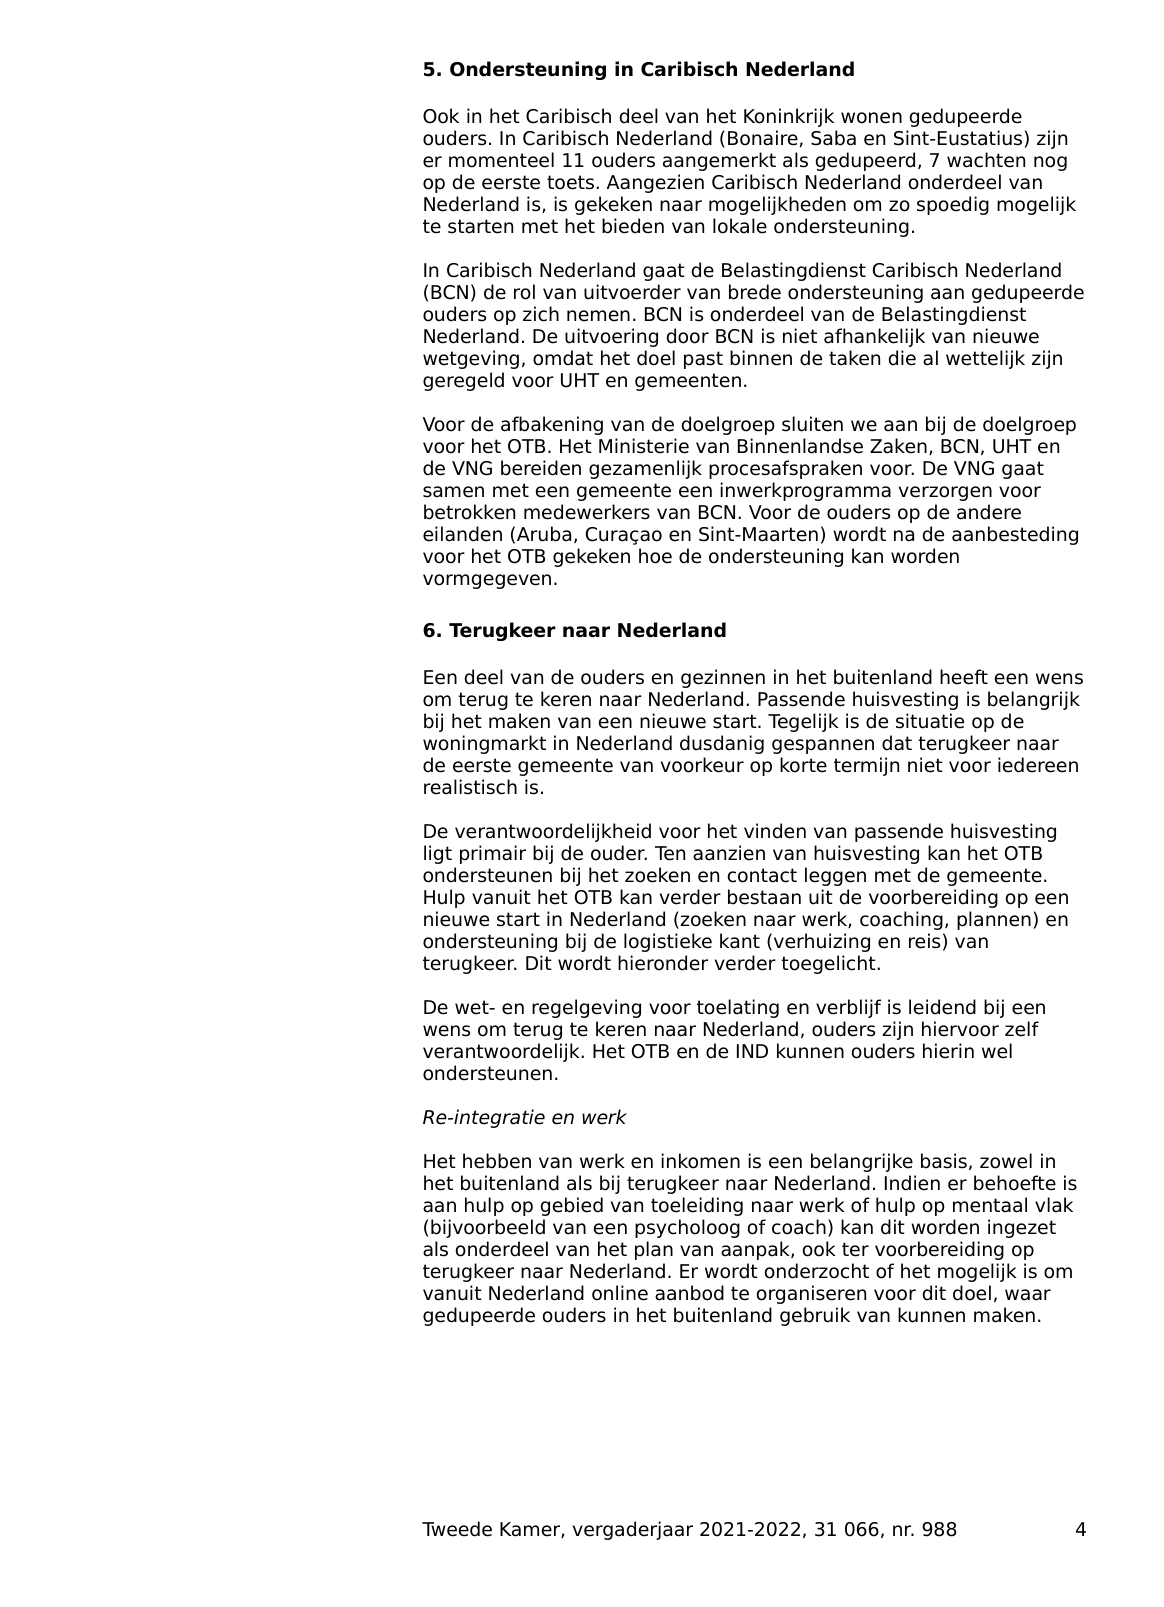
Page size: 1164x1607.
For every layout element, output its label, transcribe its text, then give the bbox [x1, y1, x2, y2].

text Voor de afbakening van de doelgroep sluiten we aan bij de doelgroep voor het OTB. Het Ministerie van Binnenlandse Zaken, BCN, UHT en de VNG bereiden gezamenlijk procesafspraken voor. De VNG gaat samen met een gemeente een inwerkprogramma verzorgen voor betrokken medewerkers van BCN. Voor de ouders op de andere eilanden (Aruba, Curaçao en Sint-Maarten) wordt na de aanbesteding voor het OTB gekeken hoe de ondersteuning kan worden vormgegeven. [422, 414, 1087, 590]
text In Caribisch Nederland gaat de Belastingdienst Caribisch Nederland (BCN) de rol van uitvoerder van brede ondersteuning aan gedupeerde ouders op zich nemen. BCN is onderdeel van de Belastingdienst Nederland. De uitvoering door BCN is niet afhankelijk van nieuwe wetgeving, omdat het doel past binnen de taken die al wettelijk zijn geregeld voor UHT en gemeenten. [422, 260, 1087, 392]
subtitle 6. Terugkeer naar Nederland [422, 620, 1087, 642]
subtitle 5. Ondersteuning in Caribisch Nederland [422, 59, 1087, 81]
subtitle Re-integratie en werk [422, 1107, 1087, 1129]
text Een deel van de ouders en gezinnen in het buitenland heeft een wens om terug te keren naar Nederland. Passende huisvesting is belangrijk bij het maken van een nieuwe start. Tegelijk is de situatie op de woningmarkt in Nederland dusdanig gespannen dat terugkeer naar de eerste gemeente van voorkeur op korte termijn niet voor iedereen realistisch is. [422, 667, 1087, 799]
text Het hebben van werk en inkomen is een belangrijke basis, zowel in het buitenland als bij terugkeer naar Nederland. Indien er behoefte is aan hulp op gebied van toeleiding naar werk of hulp op mentaal vlak (bijvoorbeeld van een psycholoog of coach) kan dit worden ingezet als onderdeel van het plan van aanpak, ook ter voorbereiding op terugkeer naar Nederland. Er wordt onderzocht of het mogelijk is om vanuit Nederland online aanbod te organiseren voor dit doel, waar gedupeerde ouders in het buitenland gebruik van kunnen maken. [422, 1151, 1087, 1327]
text Ook in het Caribisch deel van het Koninkrijk wonen gedupeerde ouders. In Caribisch Nederland (Bonaire, Saba en Sint-Eustatius) zijn er momenteel 11 ouders aangemerkt als gedupeerd, 7 wachten nog op de eerste toets. Aangezien Caribisch Nederland onderdeel van Nederland is, is gekeken naar mogelijkheden om zo spoedig mogelijk te starten met het bieden van lokale ondersteuning. [422, 106, 1087, 238]
text De wet- en regelgeving voor toelating en verblijf is leidend bij een wens om terug te keren naar Nederland, ouders zijn hiervoor zelf verantwoordelijk. Het OTB en de IND kunnen ouders hierin wel ondersteunen. [422, 997, 1087, 1085]
text De verantwoordelijkheid voor het vinden van passende huisvesting ligt primair bij de ouder. Ten aanzien van huisvesting kan het OTB ondersteunen bij het zoeken en contact leggen met de gemeente. Hulp vanuit het OTB kan verder bestaan uit de voorbereiding op een nieuwe start in Nederland (zoeken naar werk, coaching, plannen) en ondersteuning bij de logistieke kant (verhuizing en reis) van terugkeer. Dit wordt hieronder verder toegelicht. [422, 821, 1087, 975]
